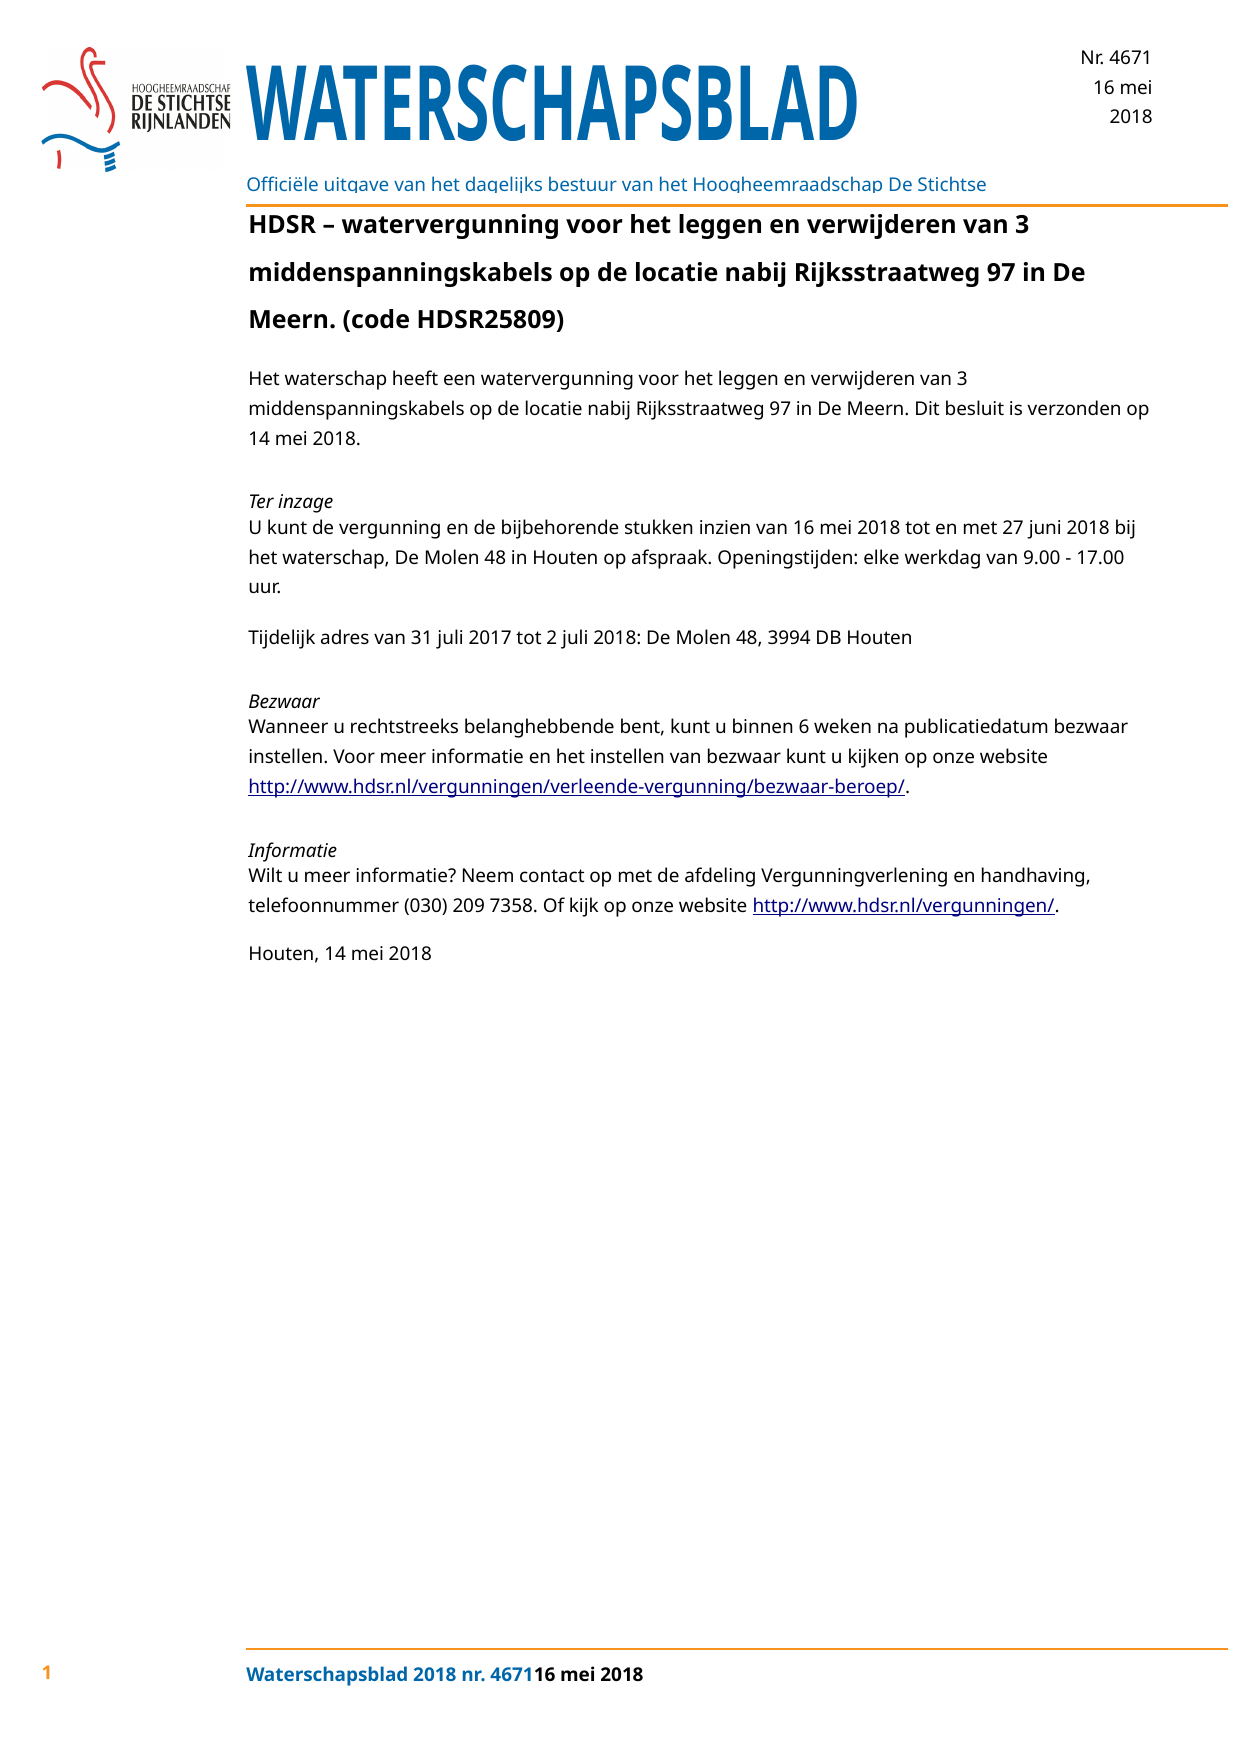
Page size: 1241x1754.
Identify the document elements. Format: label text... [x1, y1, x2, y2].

text HDSR – watervergunning voor het leggen en verwijderen van 3 middenspanningskabels op de locatie nabij Rijksstraatweg 97 in De Meern. (code HDSR25809) [248, 207, 1152, 336]
text U kunt de vergunning en de bijbehorende stukken inzien van 16 mei 2018 tot en met 27 juni 2018 bij het waterschap, De Molen 48 in Houten op afspraak. Openingstijden: elke werkdag van 9.00 - 17.00 uur. [248, 514, 1152, 599]
text Ter inzage [248, 489, 1152, 514]
text Bezwaar [248, 688, 1152, 714]
text Tijdelijk adres van 31 juli 2017 tot 2 juli 2018: De Molen 48, 3994 DB Houten [248, 624, 1152, 650]
text Wanneer u rechtstreeks belanghebbende bent, kunt u binnen 6 weken na publicatiedatum bezwaar instellen. Voor meer informatie en het instellen van bezwaar kunt u kijken op onze website http://www.hdsr.nl/vergunningen/verleende-vergunning/bezwaar-beroep/. [248, 714, 1152, 798]
text Informatie [248, 837, 1152, 862]
text Het waterschap heeft een watervergunning voor het leggen en verwijderen van 3 middenspanningskabels op de locatie nabij Rijksstraatweg 97 in De Meern. Dit besluit is verzonden op 14 mei 2018. [248, 366, 1152, 450]
picture [41, 47, 231, 172]
text Houten, 14 mei 2018 [248, 940, 1152, 966]
text Wilt u meer informatie? Neem contact op met de afdeling Vergunningverlening en handhaving, telefoonnummer (030) 209 7358. Of kijk op onze website http://www.hdsr.nl/vergunningen/. [248, 862, 1152, 918]
